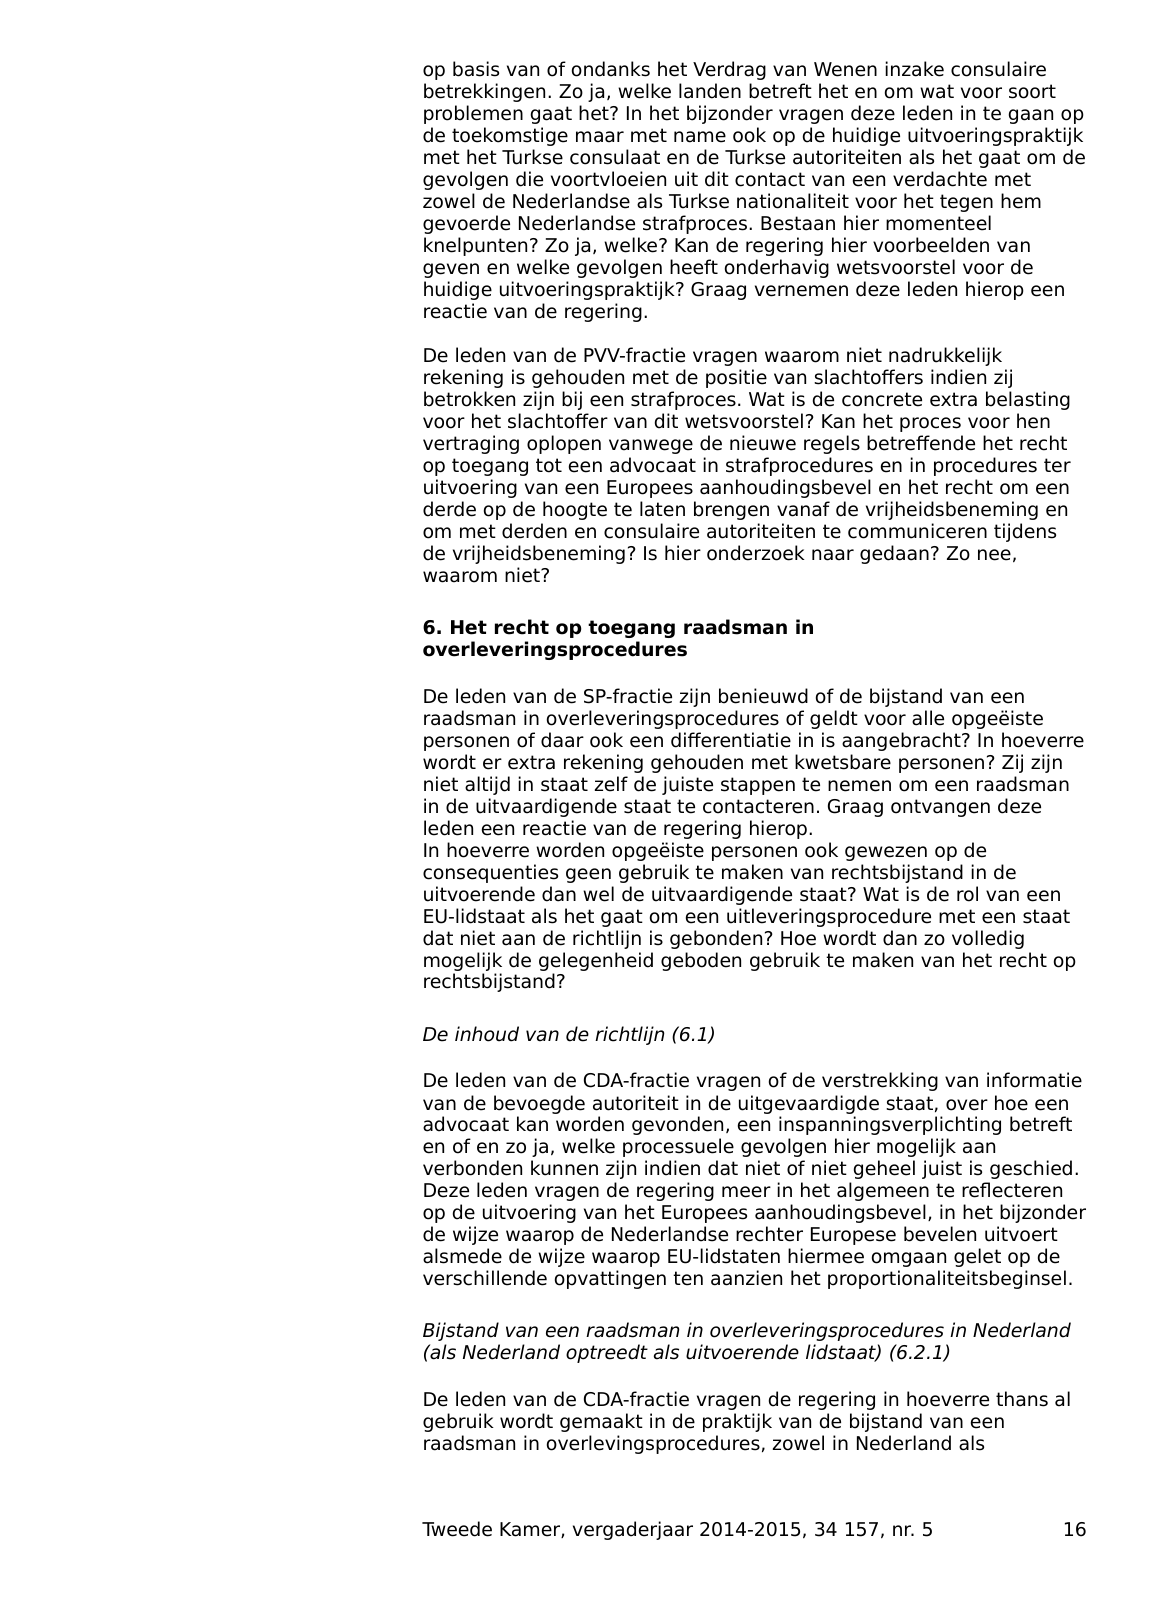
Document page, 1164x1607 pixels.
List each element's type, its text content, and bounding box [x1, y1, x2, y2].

text De leden van de CDA-fractie vragen of de verstrekking van informatie van de bevoegde autoriteit in de uitgevaardigde staat, over hoe een advocaat kan worden gevonden, een inspanningsverplichting betreft en of en zo ja, welke processuele gevolgen hier mogelijk aan verbonden kunnen zijn indien dat niet of niet geheel juist is geschied. [422, 1070, 1087, 1180]
text Deze leden vragen de regering meer in het algemeen te reflecteren op de uitvoering van het Europees aanhoudingsbevel, in het bijzonder de wijze waarop de Nederlandse rechter Europese bevelen uitvoert alsmede de wijze waarop EU-lidstaten hiermee omgaan gelet op de verschillende opvattingen ten aanzien het proportionaliteitsbeginsel. [422, 1180, 1087, 1290]
text De leden van de PVV-fractie vragen waarom niet nadrukkelijk rekening is gehouden met de positie van slachtoffers indien zij betrokken zijn bij een strafproces. Wat is de concrete extra belasting voor het slachtoffer van dit wetsvoorstel? Kan het proces voor hen vertraging oplopen vanwege de nieuwe regels betreffende het recht op toegang tot een advocaat in strafprocedures en in procedures ter uitvoering van een Europees aanhoudingsbevel en het recht om een derde op de hoogte te laten brengen vanaf de vrijheidsbeneming en om met derden en consulaire autoriteiten te communiceren tijdens de vrijheidsbeneming? Is hier onderzoek naar gedaan? Zo nee, waarom niet? [422, 345, 1087, 587]
text op basis van of ondanks het Verdrag van Wenen inzake consulaire betrekkingen. Zo ja, welke landen betreft het en om wat voor soort problemen gaat het? In het bijzonder vragen deze leden in te gaan op de toekomstige maar met name ook op de huidige uitvoeringspraktijk met het Turkse consulaat en de Turkse autoriteiten als het gaat om de gevolgen die voortvloeien uit dit contact van een verdachte met zowel de Nederlandse als Turkse nationaliteit voor het tegen hem gevoerde Nederlandse strafproces. Bestaan hier momenteel knelpunten? Zo ja, welke? Kan de regering hier voorbeelden van geven en welke gevolgen heeft onderhavig wetsvoorstel voor de huidige uitvoeringspraktijk? Graag vernemen deze leden hierop een reactie van de regering. [422, 59, 1087, 323]
subtitle 6. Het recht op toegang raadsman in overleveringsprocedures [422, 617, 1087, 661]
subtitle Bijstand van een raadsman in overleveringsprocedures in Nederland (als Nederland optreedt als uitvoerende lidstaat) (6.2.1) [422, 1320, 1087, 1364]
text In hoeverre worden opgeëiste personen ook gewezen op de consequenties geen gebruik te maken van rechtsbijstand in de uitvoerende dan wel de uitvaardigende staat? Wat is de rol van een EU-lidstaat als het gaat om een uitleveringsprocedure met een staat dat niet aan de richtlijn is gebonden? Hoe wordt dan zo volledig mogelijk de gelegenheid geboden gebruik te maken van het recht op rechtsbijstand? [422, 839, 1087, 993]
subtitle De inhoud van de richtlijn (6.1) [422, 1023, 1087, 1045]
text De leden van de SP-fractie zijn benieuwd of de bijstand van een raadsman in overleveringsprocedures of geldt voor alle opgeëiste personen of daar ook een differentiatie in is aangebracht? In hoeverre wordt er extra rekening gehouden met kwetsbare personen? Zij zijn niet altijd in staat zelf de juiste stappen te nemen om een raadsman in de uitvaardigende staat te contacteren. Graag ontvangen deze leden een reactie van de regering hierop. [422, 686, 1087, 839]
text De leden van de CDA-fractie vragen de regering in hoeverre thans al gebruik wordt gemaakt in de praktijk van de bijstand van een raadsman in overlevingsprocedures, zowel in Nederland als [422, 1389, 1087, 1455]
